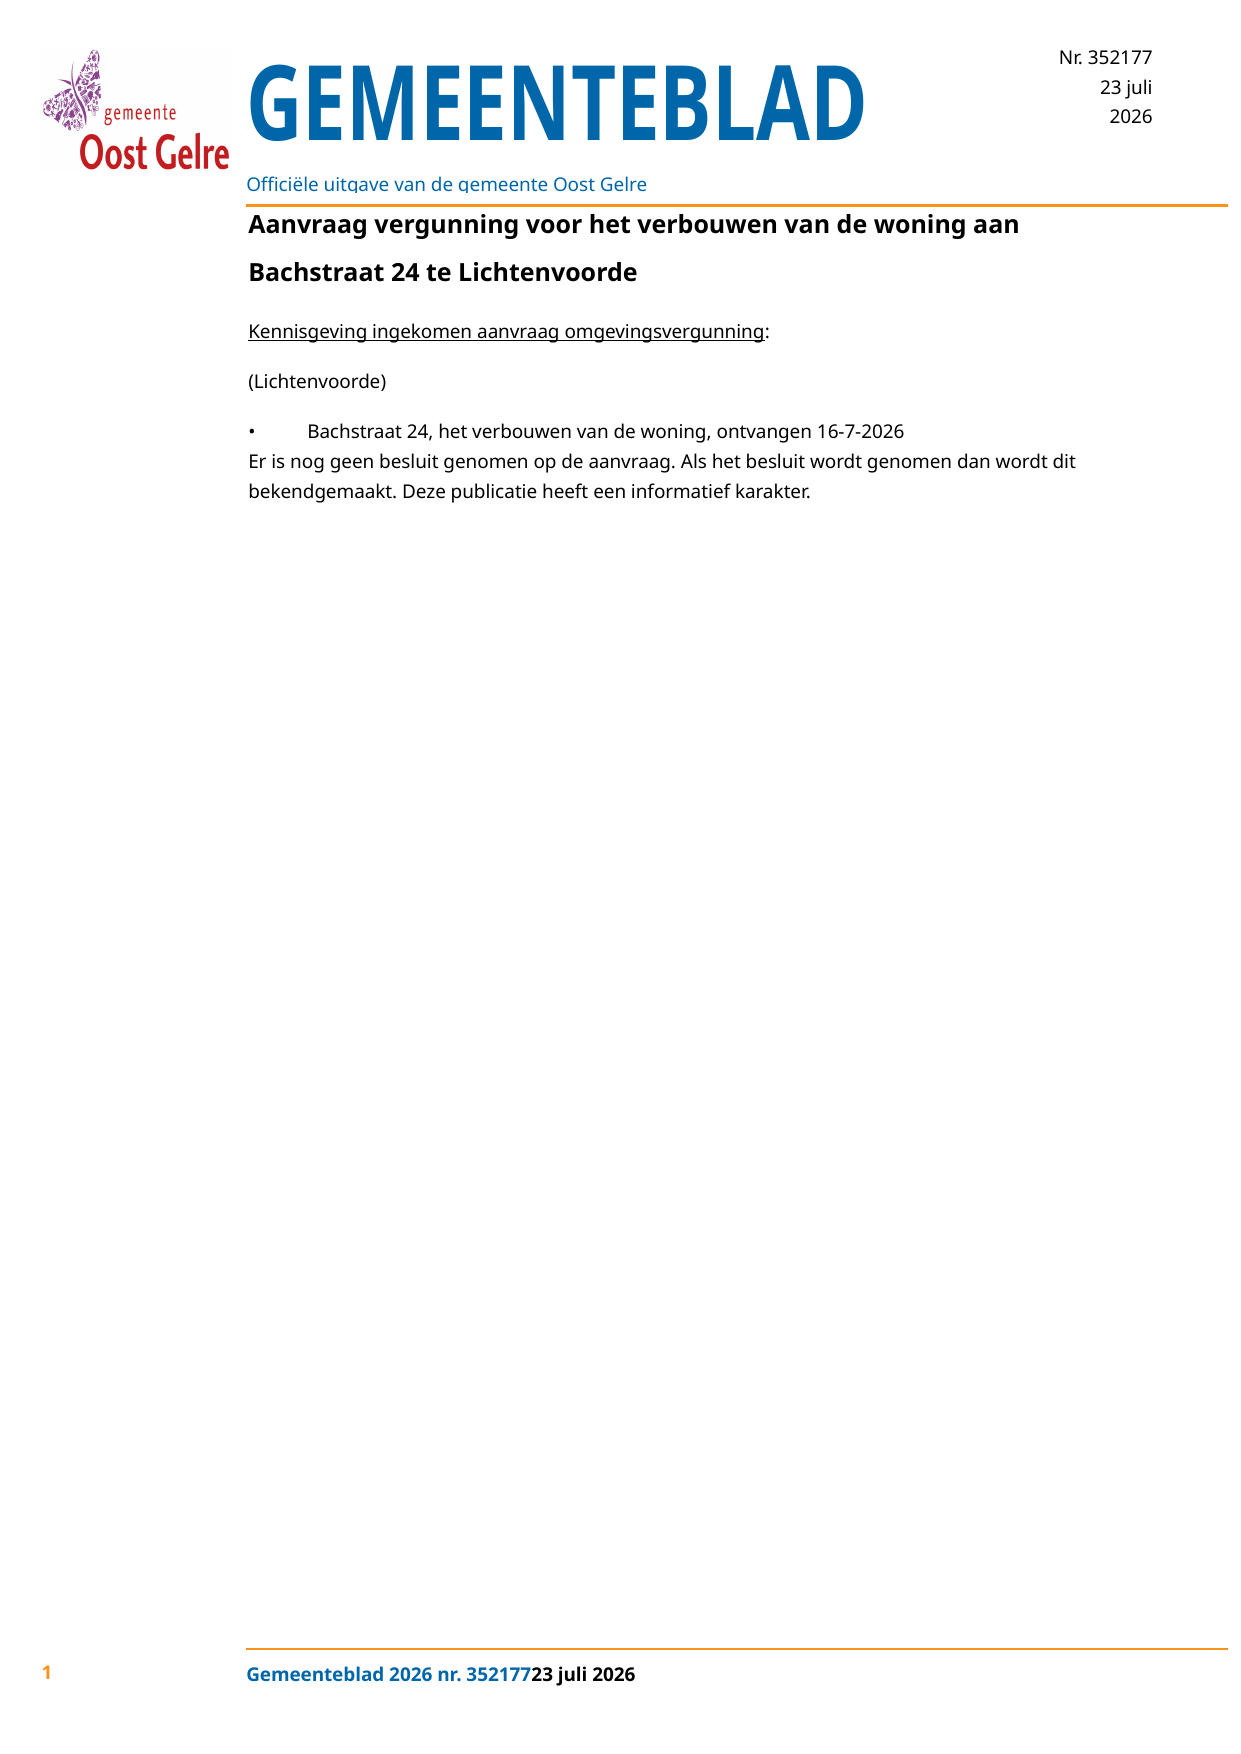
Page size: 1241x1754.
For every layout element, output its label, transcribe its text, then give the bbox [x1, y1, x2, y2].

text Aanvraag vergunning voor het verbouwen van de woning aan Bachstraat 24 te Lichtenvoorde [248, 207, 1152, 288]
text Kennisgeving ingekomen aanvraag omgevingsvergunning: [248, 318, 1152, 344]
text Er is nog geen besluit genomen op de aanvraag. Als het besluit wordt genomen dan wordt dit bekendgemaakt. Deze publicatie heeft een informatief karakter. [248, 448, 1152, 504]
picture [41, 47, 231, 172]
text (Lichtenvoorde) [248, 368, 1152, 394]
list Bachstraat 24, het verbouwen van de woning, ontvangen 16-7-2026 [248, 419, 1152, 444]
